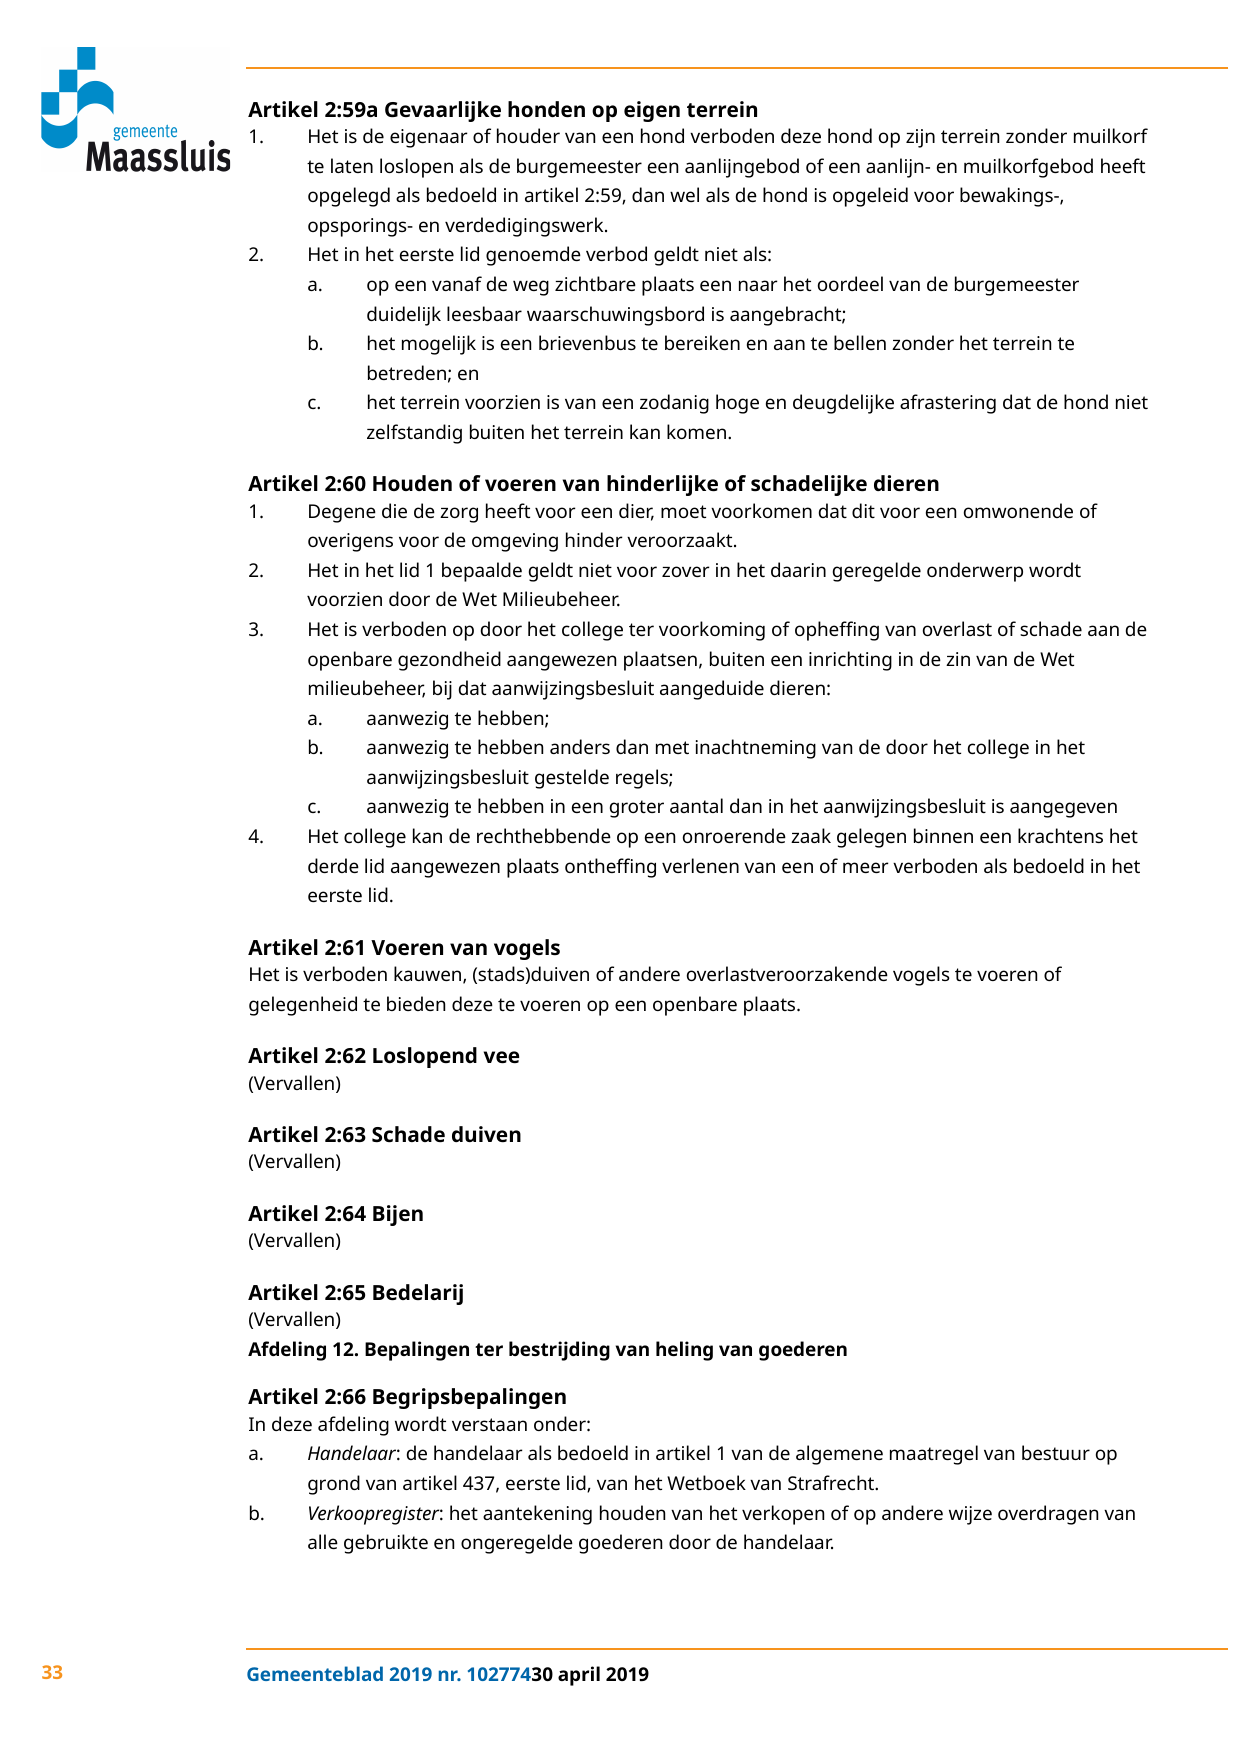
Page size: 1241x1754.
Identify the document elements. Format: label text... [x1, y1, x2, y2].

list Het college kan de rechthebbende op een onroerende zaak gelegen binnen een krachtens het derde lid aangewezen plaats ontheffing verlenen van een of meer verboden als bedoeld in het eerste lid. [248, 823, 1152, 908]
list Het in het eerste lid genoemde verbod geldt niet als: [248, 242, 1152, 267]
text Artikel 2:60 Houden of voeren van hinderlijke of schadelijke dieren [248, 469, 1152, 498]
list aanwezig te hebben anders dan met inachtneming van de door het college in het aanwijzingsbesluit gestelde regels; [307, 734, 1152, 790]
text Artikel 2:63 Schade duiven [248, 1120, 1152, 1149]
list Degene die de zorg heeft voor een dier, moet voorkomen dat dit voor een omwonende of overigens voor de omgeving hinder veroorzaakt. [248, 498, 1152, 553]
list Het is verboden op door het college ter voorkoming of opheffing van overlast of schade aan de openbare gezondheid aangewezen plaatsen, buiten een inrichting in de zin van de Wet milieubeheer, bij dat aanwijzingsbesluit aangeduide dieren: [248, 616, 1152, 701]
list aanwezig te hebben; [307, 705, 1152, 731]
picture [41, 47, 77, 92]
text Artikel 2:61 Voeren van vogels [248, 933, 1152, 961]
list Verkoopregister: het aantekening houden van het verkopen of op andere wijze overdragen van alle gebruikte en ongeregelde goederen door de handelaar. [248, 1500, 1152, 1555]
text Artikel 2:59a Gevaarlijke honden op eigen terrein [248, 95, 1152, 123]
text (Vervallen) [248, 1306, 1152, 1332]
list aanwezig te hebben in een groter aantal dan in het aanwijzingsbesluit is aangegeven [307, 794, 1152, 819]
list het terrein voorzien is van een zodanig hoge en deugdelijke afrastering dat de hond niet zelfstandig buiten het terrein kan komen. [307, 389, 1152, 445]
text Artikel 2:62 Loslopend vee [248, 1041, 1152, 1070]
text (Vervallen) [248, 1149, 1152, 1174]
list op een vanaf de weg zichtbare plaats een naar het oordeel van de burgemeester duidelijk leesbaar waarschuwingsbord is aangebracht; [307, 271, 1152, 326]
list Handelaar: de handelaar als bedoeld in artikel 1 van de algemene maatregel van bestuur op grond van artikel 437, eerste lid, van het Wetboek van Strafrecht. [248, 1441, 1152, 1496]
text Het is verboden kauwen, (stads)duiven of andere overlastveroorzakende vogels te voeren of gelegenheid te bieden deze te voeren op een openbare plaats. [248, 961, 1152, 1017]
list Het in het lid 1 bepaalde geldt niet voor zover in het daarin geregelde onderwerp wordt voorzien door de Wet Milieubeheer. [248, 557, 1152, 612]
text Artikel 2:66 Begripsbepalingen [248, 1382, 1152, 1411]
list het mogelijk is een brievenbus te bereiken en aan te bellen zonder het terrein te betreden; en [307, 330, 1152, 386]
text Artikel 2:64 Bijen [248, 1199, 1152, 1227]
text Artikel 2:65 Bedelarij [248, 1278, 1152, 1306]
list Het is de eigenaar of houder van een hond verboden deze hond op zijn terrein zonder muilkorf te laten loslopen als de burgemeester een aanlijngebod of een aanlijn- en muilkorfgebod heeft opgelegd als bedoeld in artikel 2:59, dan wel als de hond is opgeleid voor bewakings-, opsporings- en verdedigingswerk. [248, 123, 1152, 238]
text In deze afdeling wordt verstaan onder: [248, 1411, 1152, 1437]
picture [41, 47, 231, 172]
text (Vervallen) [248, 1227, 1152, 1253]
text Afdeling 12. Bepalingen ter bestrijding van heling van goederen [248, 1336, 1152, 1362]
text (Vervallen) [248, 1070, 1152, 1096]
